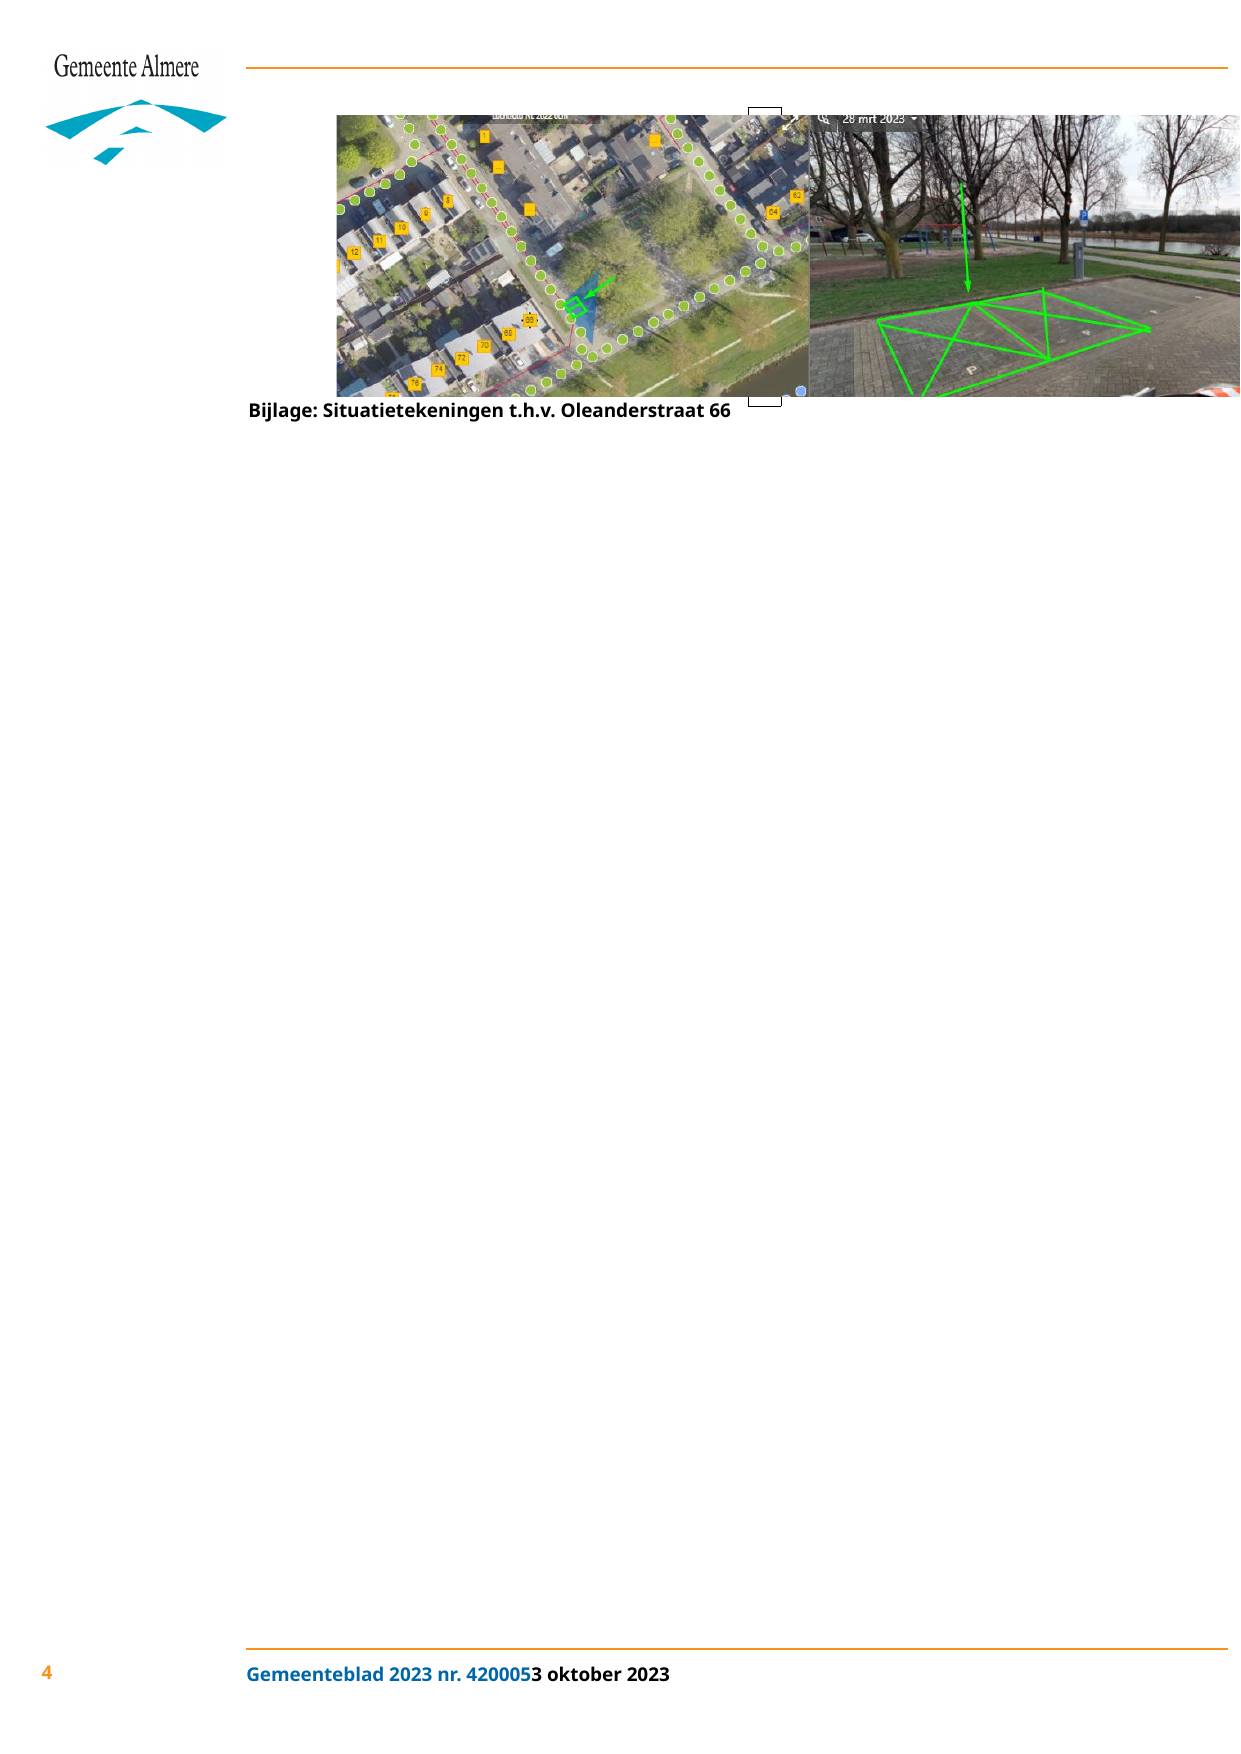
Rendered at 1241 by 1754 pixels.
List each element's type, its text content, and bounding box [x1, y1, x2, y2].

text Bijlage: Situatietekeningen t.h.v. Oleanderstraat 66 [248, 95, 1152, 423]
picture [336, 115, 1240, 397]
picture [41, 47, 231, 172]
